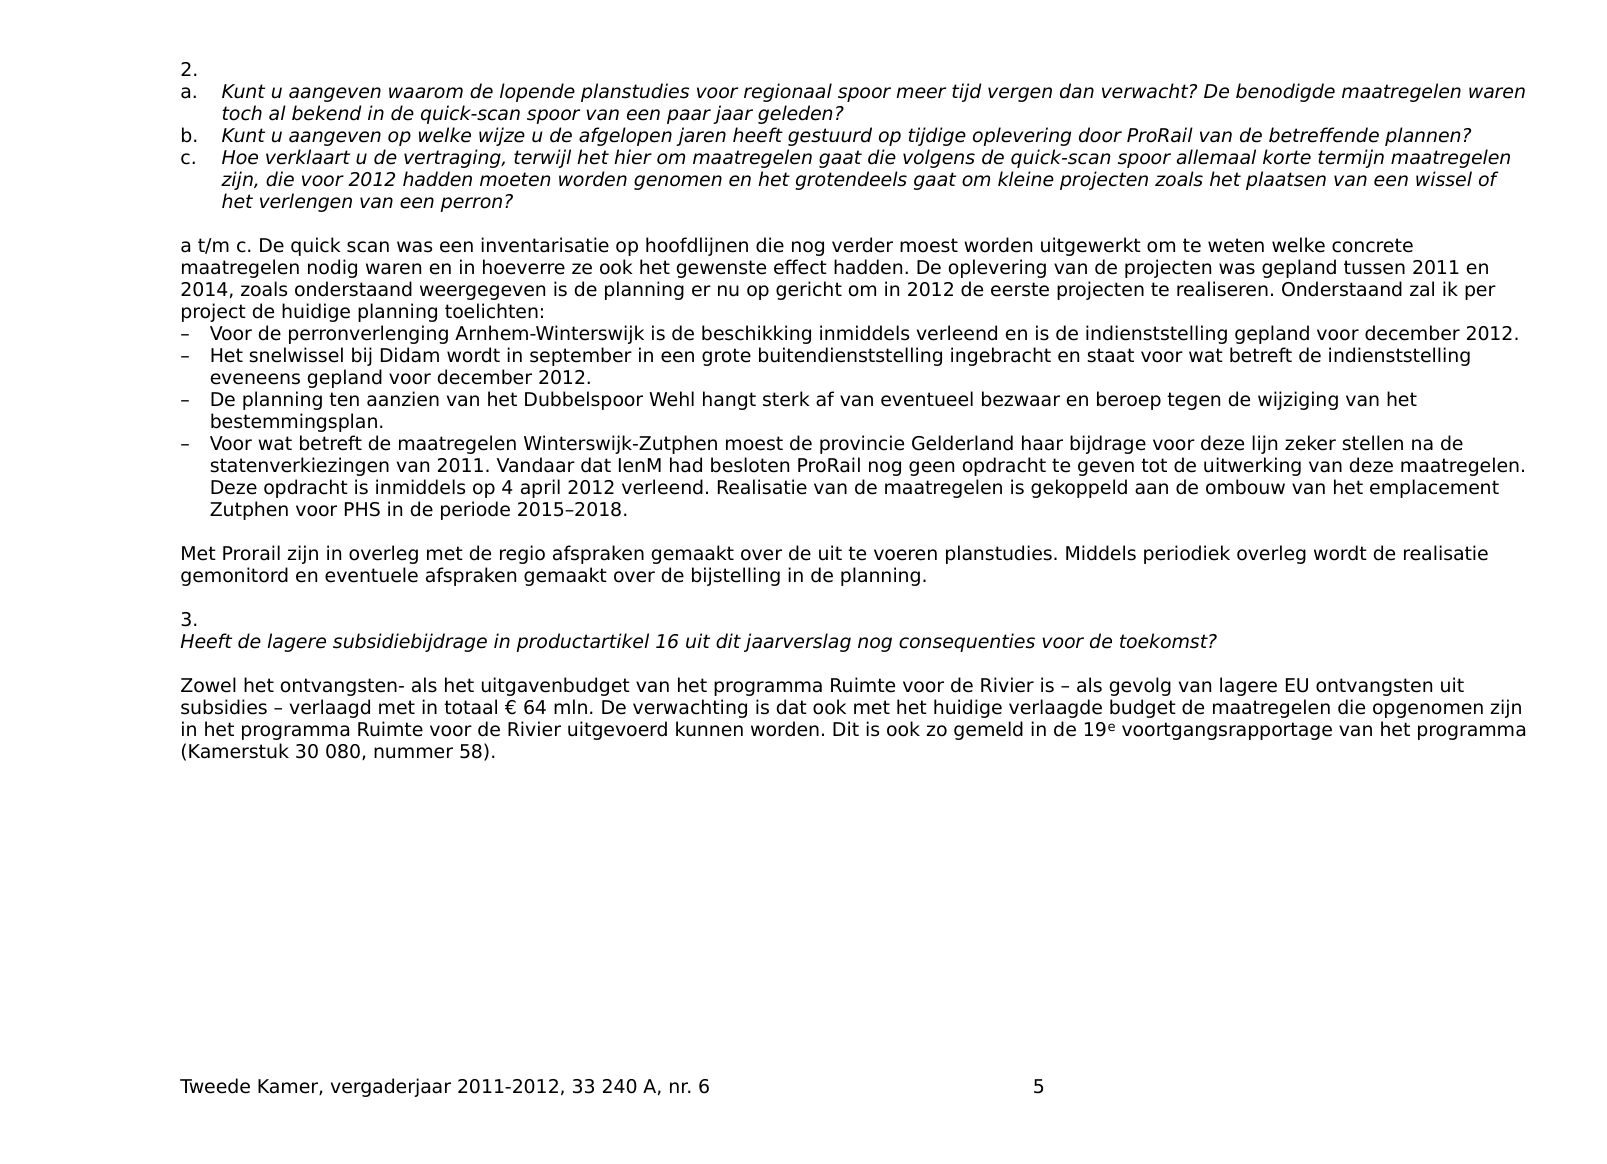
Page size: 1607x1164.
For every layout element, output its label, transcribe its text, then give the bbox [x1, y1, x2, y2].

text b. Kunt u aangeven op welke wijze u de afgelopen jaren heeft gestuurd op tijdige oplevering door ProRail van de betreffende plannen? [180, 125, 1529, 147]
text – Het snelwissel bij Didam wordt in september in een grote buitendienststelling ingebracht en staat voor wat betreft de indienststelling eveneens gepland voor december 2012. [180, 345, 1529, 389]
text Met Prorail zijn in overleg met de regio afspraken gemaakt over de uit te voeren planstudies. Middels periodiek overleg wordt de realisatie gemonitord en eventuele afspraken gemaakt over de bijstelling in de planning. [180, 543, 1529, 587]
text – Voor de perronverlenging Arnhem-Winterswijk is de beschikking inmiddels verleend en is de indienststelling gepland voor december 2012. [180, 323, 1529, 345]
text Zowel het ontvangsten- als het uitgavenbudget van het programma Ruimte voor de Rivier is – als gevolg van lagere EU ontvangsten uit subsidies – verlaagd met in totaal € 64 mln. De verwachting is dat ook met het huidige verlaagde budget de maatregelen die opgenomen zijn in het programma Ruimte voor de Rivier uitgevoerd kunnen worden. Dit is ook zo gemeld in de 19e voortgangsrapportage van het programma (Kamerstuk 30 080, nummer 58). [180, 675, 1529, 763]
text a t/m c. De quick scan was een inventarisatie op hoofdlijnen die nog verder moest worden uitgewerkt om te weten welke concrete maatregelen nodig waren en in hoeverre ze ook het gewenste effect hadden. De oplevering van de projecten was gepland tussen 2011 en 2014, zoals onderstaand weergegeven is de planning er nu op gericht om in 2012 de eerste projecten te realiseren. Onderstaand zal ik per project de huidige planning toelichten: [180, 235, 1529, 323]
text – De planning ten aanzien van het Dubbelspoor Wehl hangt sterk af van eventueel bezwaar en beroep tegen de wijziging van het bestemmingsplan. [180, 389, 1529, 433]
text Heeft de lagere subsidiebijdrage in productartikel 16 uit dit jaarverslag nog consequenties voor de toekomst? [180, 631, 1529, 653]
text – Voor wat betreft de maatregelen Winterswijk-Zutphen moest de provincie Gelderland haar bijdrage voor deze lijn zeker stellen na de statenverkiezingen van 2011. Vandaar dat IenM had besloten ProRail nog geen opdracht te geven tot de uitwerking van deze maatregelen. Deze opdracht is inmiddels op 4 april 2012 verleend. Realisatie van de maatregelen is gekoppeld aan de ombouw van het emplacement Zutphen voor PHS in de periode 2015–2018. [180, 433, 1529, 521]
text 2. [180, 59, 1529, 81]
text c. Hoe verklaart u de vertraging, terwijl het hier om maatregelen gaat die volgens de quick-scan spoor allemaal korte termijn maatregelen zijn, die voor 2012 hadden moeten worden genomen en het grotendeels gaat om kleine projecten zoals het plaatsen van een wissel of het verlengen van een perron? [180, 147, 1529, 213]
text 3. [180, 609, 1529, 631]
text a. Kunt u aangeven waarom de lopende planstudies voor regionaal spoor meer tijd vergen dan verwacht? De benodigde maatregelen waren toch al bekend in de quick-scan spoor van een paar jaar geleden? [180, 81, 1529, 125]
